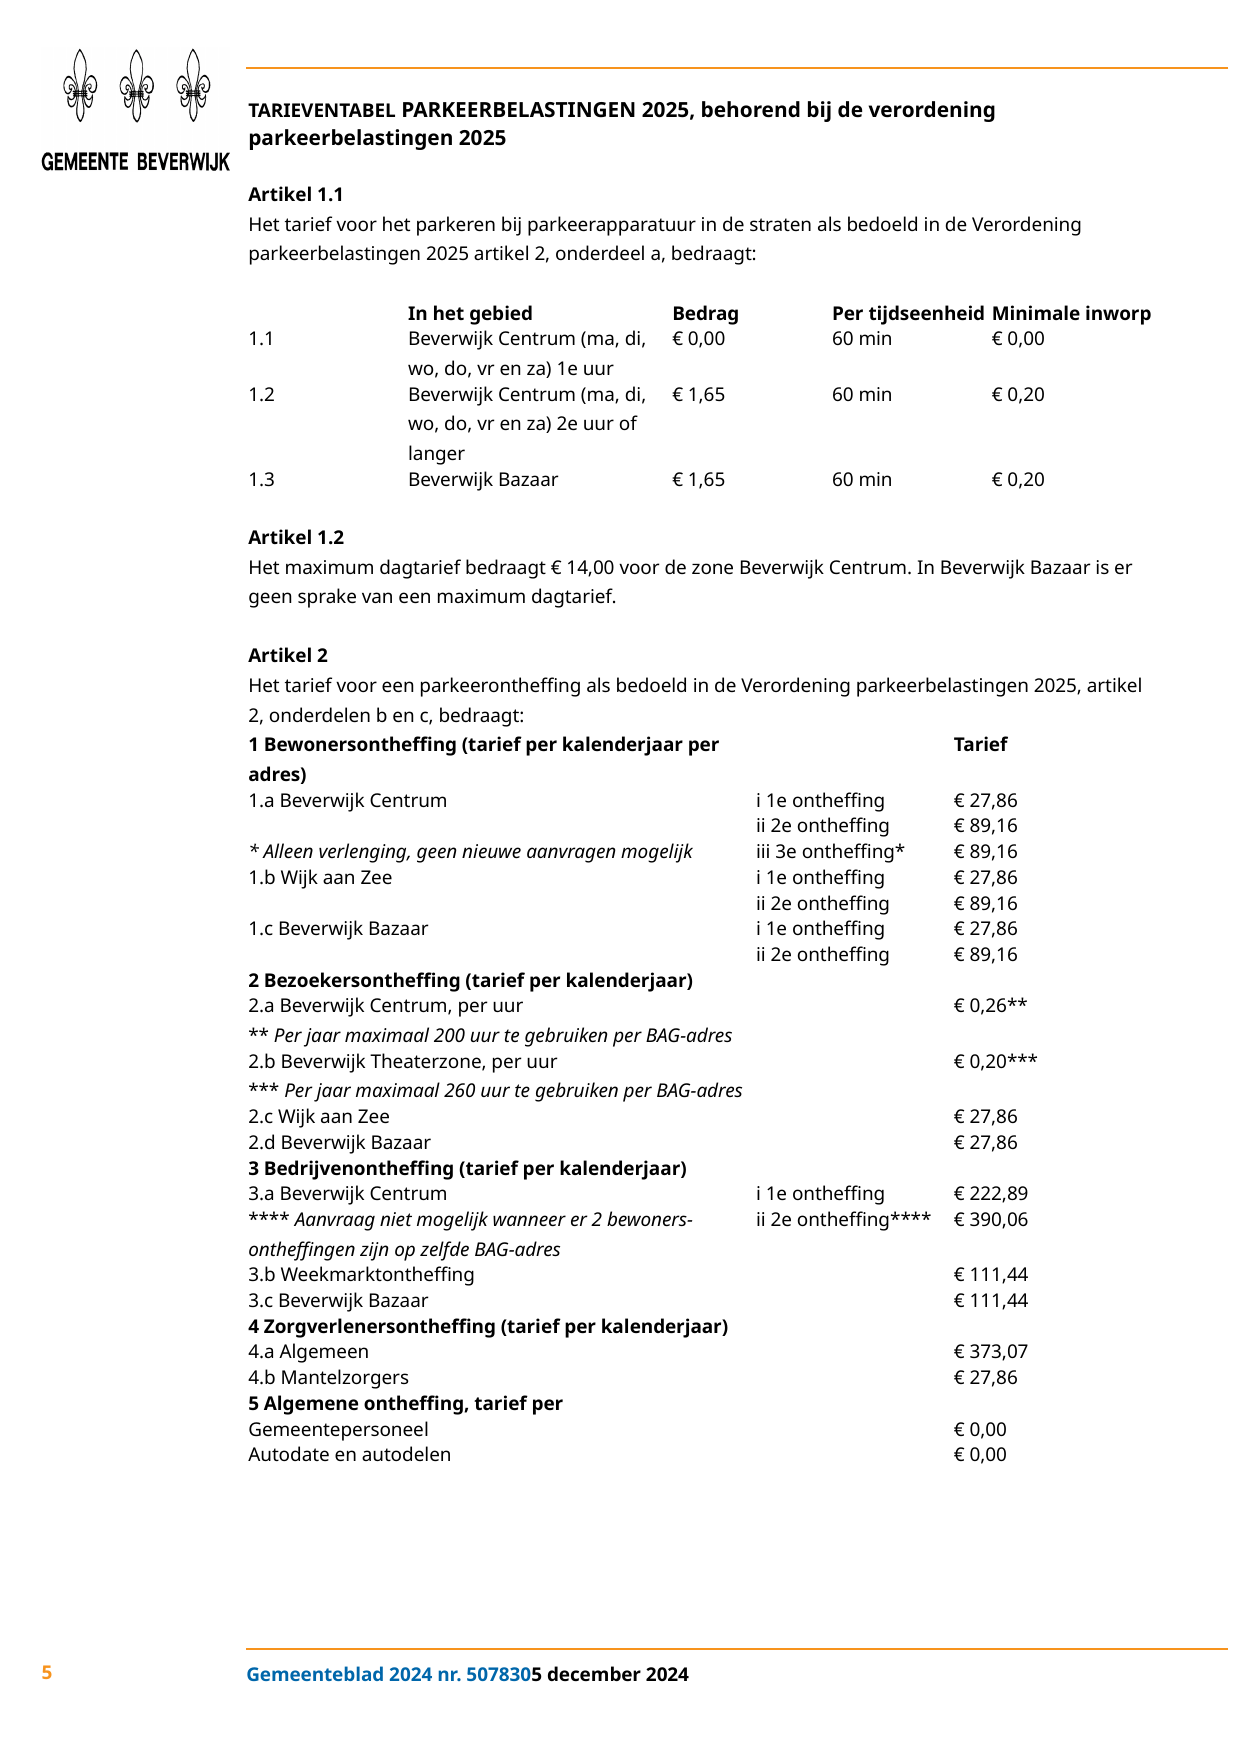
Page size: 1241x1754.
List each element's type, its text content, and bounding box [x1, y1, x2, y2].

table_cell 2 Bezoekersontheffing (tarief per kalenderjaar) [248, 967, 756, 993]
table_cell [756, 1155, 954, 1180]
table_cell Beverwijk Centrum (ma, di, wo, do, vr en za) 1e uur [408, 326, 672, 381]
table_cell Beverwijk Centrum (ma, di, wo, do, vr en za) 2e uur of langer [408, 381, 672, 466]
table_header [756, 731, 954, 787]
text Artikel 1.2 [248, 524, 1152, 550]
table_cell € 390,06 [954, 1206, 1152, 1261]
table_cell 2.d Beverwijk Bazaar [248, 1129, 756, 1155]
table_cell [954, 967, 1152, 993]
table_cell € 0,20*** [954, 1048, 1152, 1103]
table_cell € 0,00 [992, 326, 1152, 381]
table_cell € 27,86 [954, 1103, 1152, 1129]
table_cell [756, 1129, 954, 1155]
table_cell 1.b Wijk aan Zee [248, 864, 756, 890]
table_cell Gemeentepersoneel [248, 1416, 756, 1442]
table_cell 60 min [832, 381, 992, 466]
table_cell i 1e ontheffing [756, 787, 954, 812]
table_cell iii 3e ontheffing* [756, 838, 954, 864]
table_cell [756, 1364, 954, 1390]
text Artikel 2 [248, 643, 1152, 668]
table_cell € 1,65 [672, 466, 832, 491]
table_cell € 27,86 [954, 787, 1152, 812]
table_header Tarief [954, 731, 1152, 787]
table_cell 3.b Weekmarktontheffing [248, 1261, 756, 1287]
table_cell 1.a Beverwijk Centrum [248, 787, 756, 812]
table_cell 1.1 [248, 326, 408, 381]
table_cell [756, 1313, 954, 1339]
table_cell i 1e ontheffing [756, 864, 954, 890]
table_cell [248, 813, 756, 838]
table_cell € 27,86 [954, 915, 1152, 941]
table_cell 3.c Beverwijk Bazaar [248, 1287, 756, 1313]
table_cell € 0,00 [954, 1442, 1152, 1467]
table_cell € 89,16 [954, 941, 1152, 967]
table_header In het gebied [408, 300, 672, 326]
table_cell € 0,26** [954, 993, 1152, 1048]
table_cell 2.b Beverwijk Theaterzone, per uur *** Per jaar maximaal 260 uur te gebruiken per BAG-adres [248, 1048, 756, 1103]
table_cell ii 2e ontheffing**** [756, 1206, 954, 1261]
text Het maximum dagtarief bedraagt € 14,00 voor de zone Beverwijk Centrum. In Beverwijk Bazaar is er geen sprake van een maximum dagtarief. [248, 554, 1152, 609]
table_cell [756, 1048, 954, 1103]
table_cell [954, 1313, 1152, 1339]
table_cell [248, 941, 756, 967]
table_cell [756, 1287, 954, 1313]
table_cell € 111,44 [954, 1261, 1152, 1287]
table_cell Beverwijk Bazaar [408, 466, 672, 491]
table_header Bedrag [672, 300, 832, 326]
table_cell [756, 1261, 954, 1287]
table_cell [248, 890, 756, 915]
table_cell 3.a Beverwijk Centrum [248, 1180, 756, 1206]
table_header 1 Bewonersontheffing (tarief per kalenderjaar per adres) [248, 731, 756, 787]
table_cell € 89,16 [954, 838, 1152, 864]
table_cell 4.b Mantelzorgers [248, 1364, 756, 1390]
table_cell [954, 1155, 1152, 1180]
text TARIEVENTABEL PARKEERBELASTINGEN 2025, behorend bij de verordening parkeerbelastingen 2025 [248, 95, 1152, 152]
table_cell [756, 1103, 954, 1129]
table_cell 60 min [832, 326, 992, 381]
table_cell € 27,86 [954, 864, 1152, 890]
table_cell [756, 1416, 954, 1442]
table_cell Autodate en autodelen [248, 1442, 756, 1467]
table_header [248, 300, 408, 326]
table_cell € 0,00 [672, 326, 832, 381]
table_cell € 1,65 [672, 381, 832, 466]
table_cell [756, 1390, 954, 1416]
table_cell 1.3 [248, 466, 408, 491]
table_cell € 89,16 [954, 890, 1152, 915]
table_cell i 1e ontheffing [756, 915, 954, 941]
table_cell [756, 1339, 954, 1364]
table_cell [756, 993, 954, 1048]
table_cell i 1e ontheffing [756, 1180, 954, 1206]
table_cell 3 Bedrijvenontheffing (tarief per kalenderjaar) [248, 1155, 756, 1180]
table_cell 4 Zorgverlenersontheffing (tarief per kalenderjaar) [248, 1313, 756, 1339]
table_cell € 222,89 [954, 1180, 1152, 1206]
table_cell € 0,20 [992, 466, 1152, 491]
table_cell [756, 1442, 954, 1467]
table_cell [954, 1390, 1152, 1416]
text Het tarief voor een parkeerontheffing als bedoeld in de Verordening parkeerbelastingen 2025, artikel 2, onderdelen b en c, bedraagt: [248, 672, 1152, 727]
table_cell € 0,20 [992, 381, 1152, 466]
table_cell ii 2e ontheffing [756, 813, 954, 838]
table_cell 5 Algemene ontheffing, tarief per [248, 1390, 756, 1416]
table_cell 4.a Algemeen [248, 1339, 756, 1364]
text Artikel 1.1 [248, 181, 1152, 207]
table_cell 1.c Beverwijk Bazaar [248, 915, 756, 941]
table_cell € 373,07 [954, 1339, 1152, 1364]
table_cell 2.c Wijk aan Zee [248, 1103, 756, 1129]
table_cell € 111,44 [954, 1287, 1152, 1313]
table_cell **** Aanvraag niet mogelijk wanneer er 2 bewoners-ontheffingen zijn op zelfde BAG-adres [248, 1206, 756, 1261]
table_cell * Alleen verlenging, geen nieuwe aanvragen mogelijk [248, 838, 756, 864]
table_cell 2.a Beverwijk Centrum, per uur ** Per jaar maximaal 200 uur te gebruiken per BAG-adres [248, 993, 756, 1048]
text Het tarief voor het parkeren bij parkeerapparatuur in de straten als bedoeld in de Verordening parkeerbelastingen 2025 artikel 2, onderdeel a, bedraagt: [248, 211, 1152, 266]
table_cell € 27,86 [954, 1364, 1152, 1390]
table_cell 1.2 [248, 381, 408, 466]
table_cell € 27,86 [954, 1129, 1152, 1155]
table_cell € 89,16 [954, 813, 1152, 838]
table_header Minimale inworp [992, 300, 1152, 326]
table_cell ii 2e ontheffing [756, 890, 954, 915]
table_cell € 0,00 [954, 1416, 1152, 1442]
table_cell [756, 967, 954, 993]
picture [41, 47, 231, 172]
table_cell ii 2e ontheffing [756, 941, 954, 967]
table_header Per tijdseenheid [832, 300, 992, 326]
table_cell 60 min [832, 466, 992, 491]
